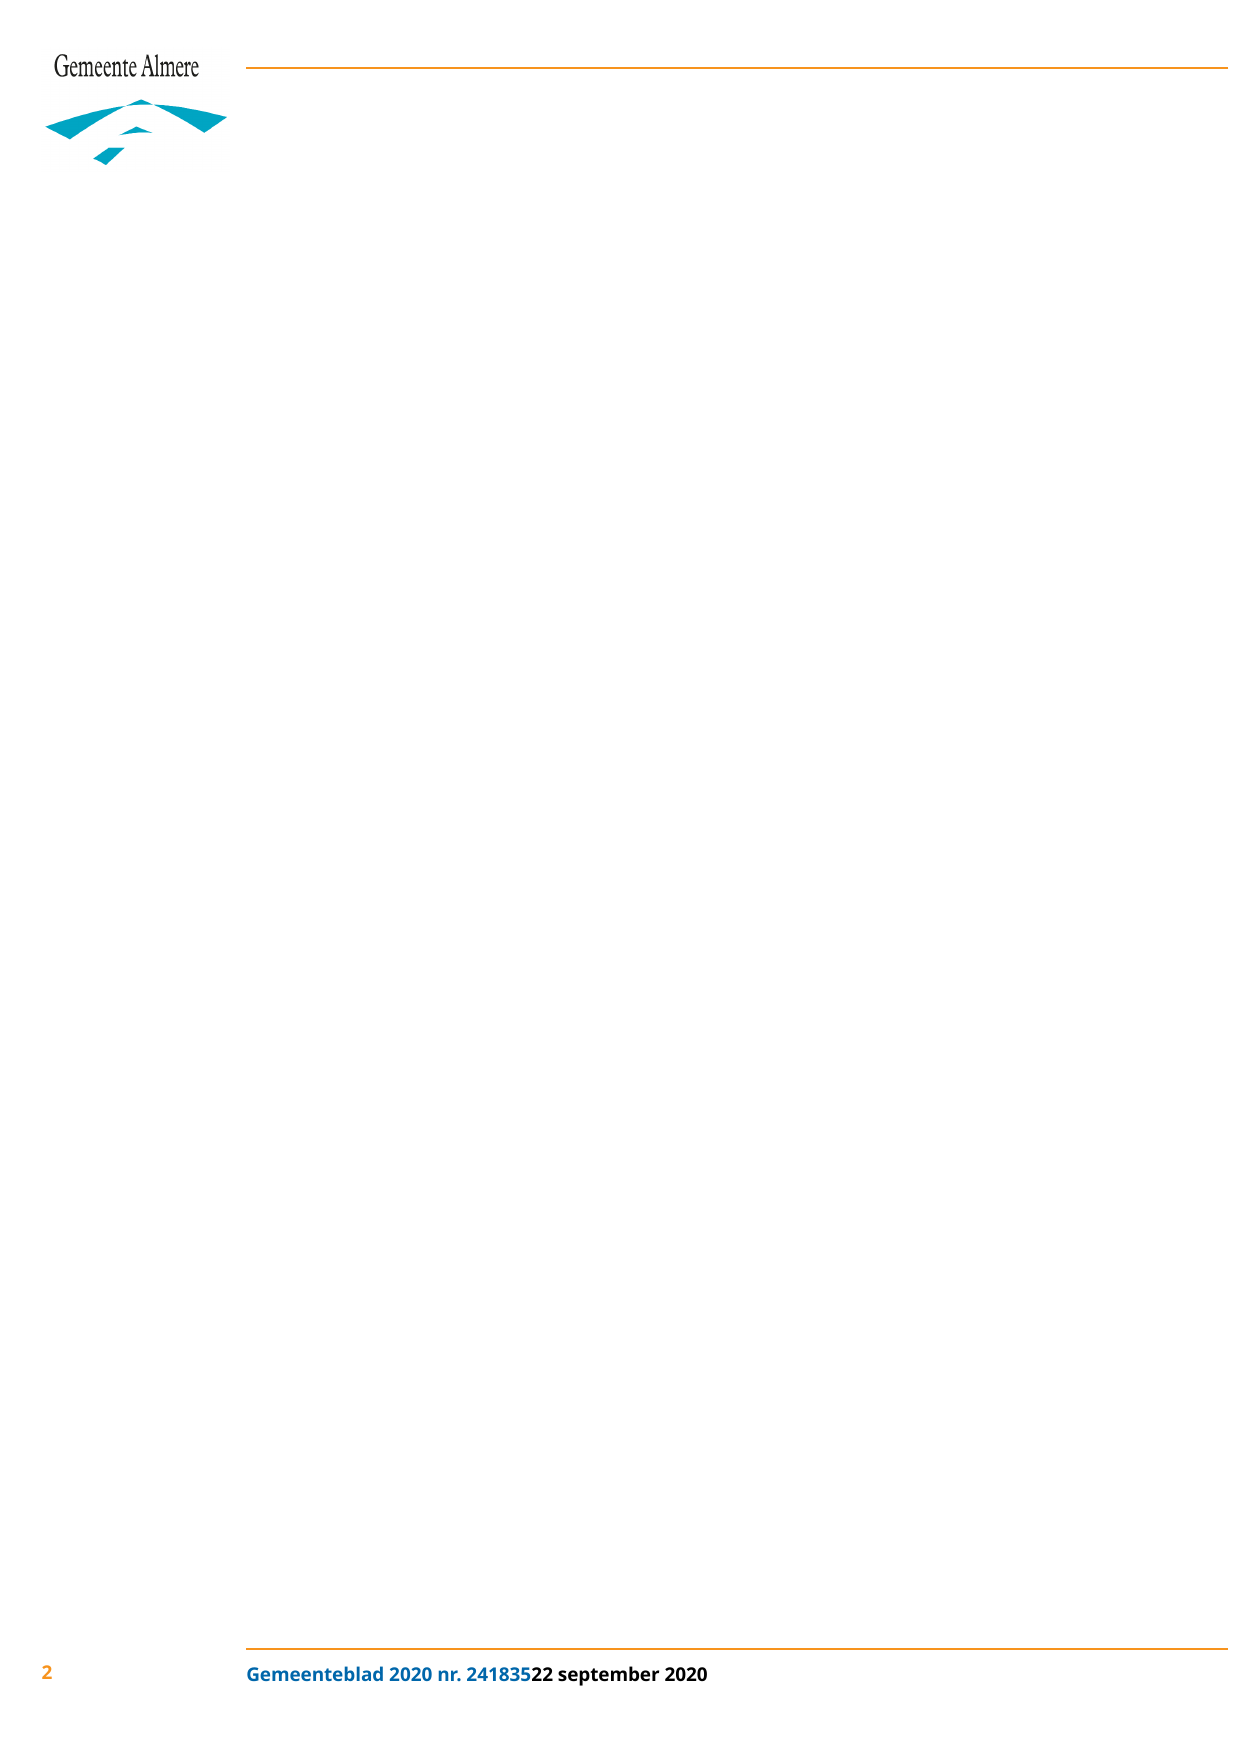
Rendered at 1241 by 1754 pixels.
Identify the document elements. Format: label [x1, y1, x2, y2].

picture [41, 47, 231, 172]
